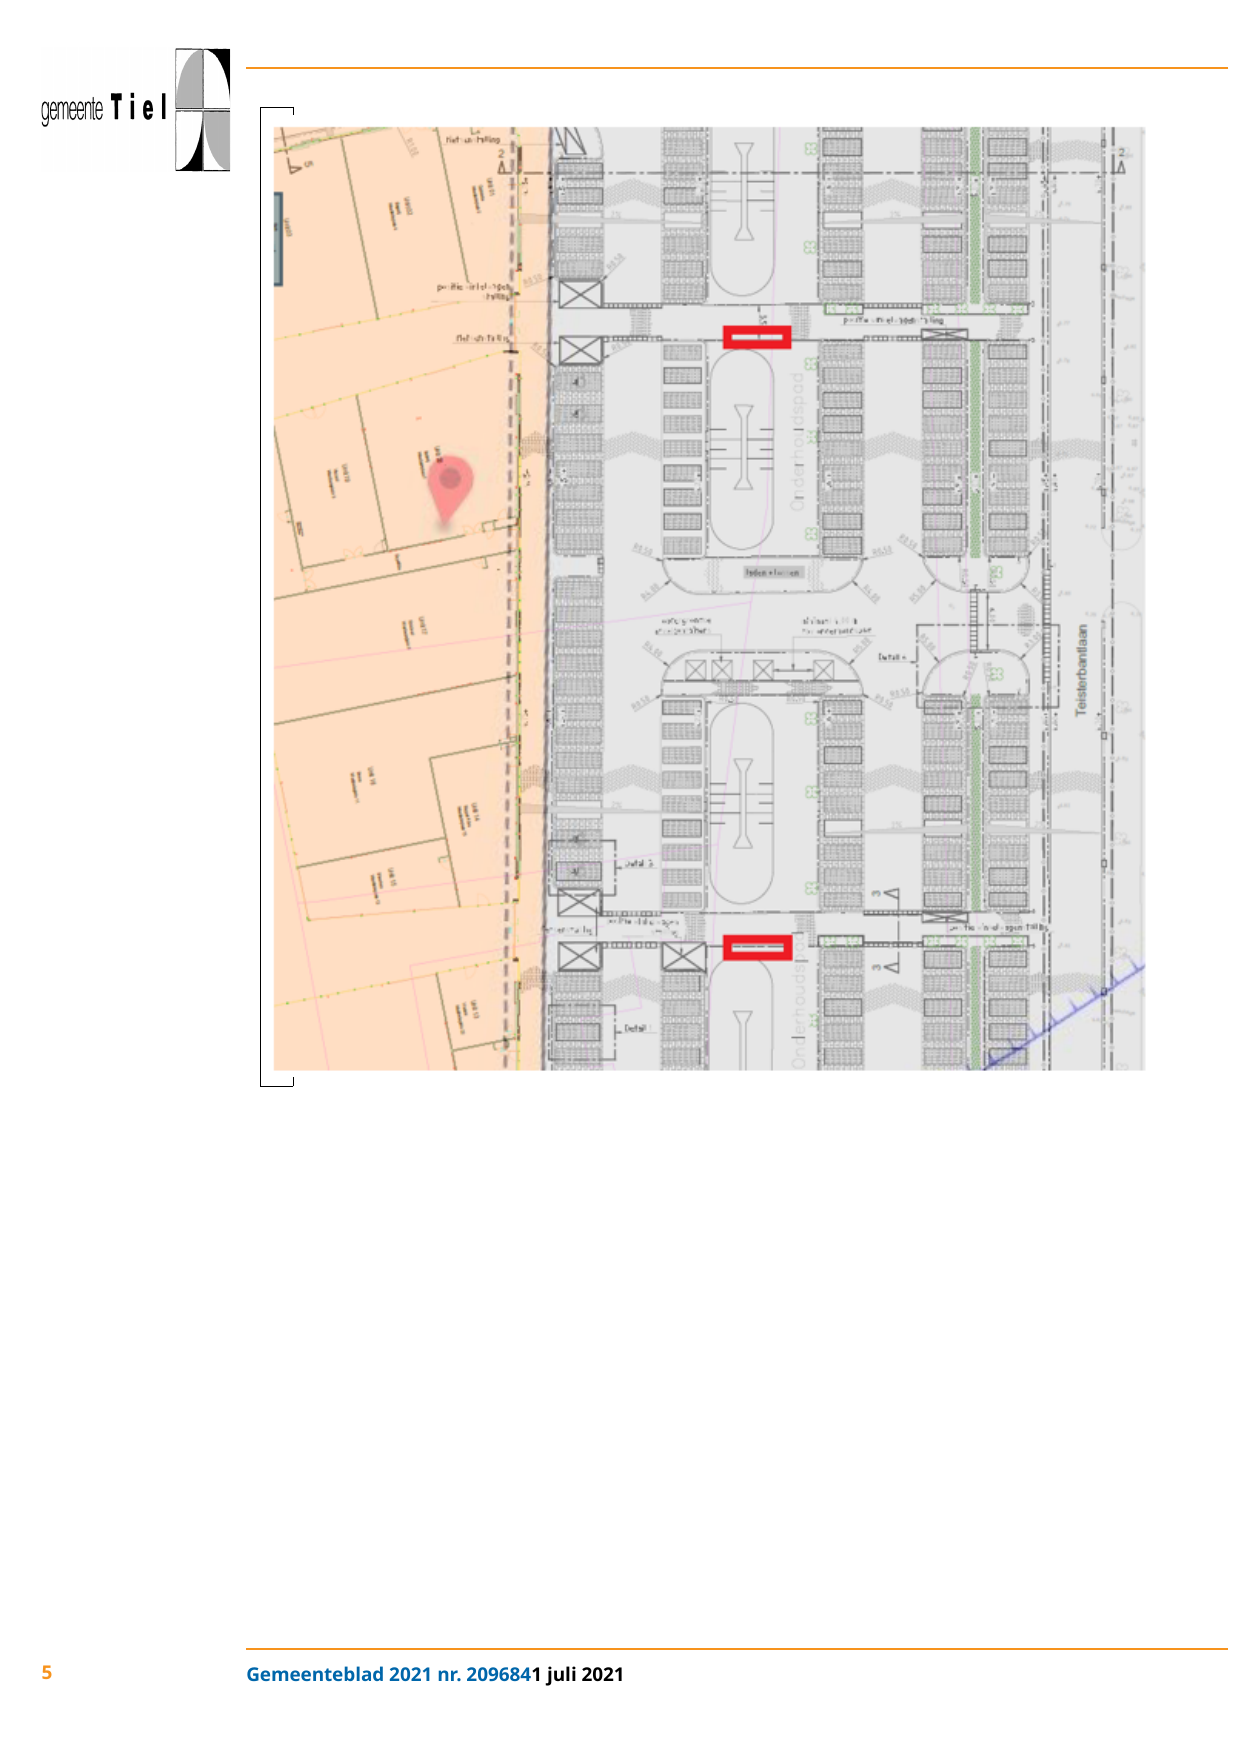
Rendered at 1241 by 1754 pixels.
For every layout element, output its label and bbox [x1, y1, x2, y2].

picture [268, 115, 1155, 1077]
picture [41, 47, 231, 172]
